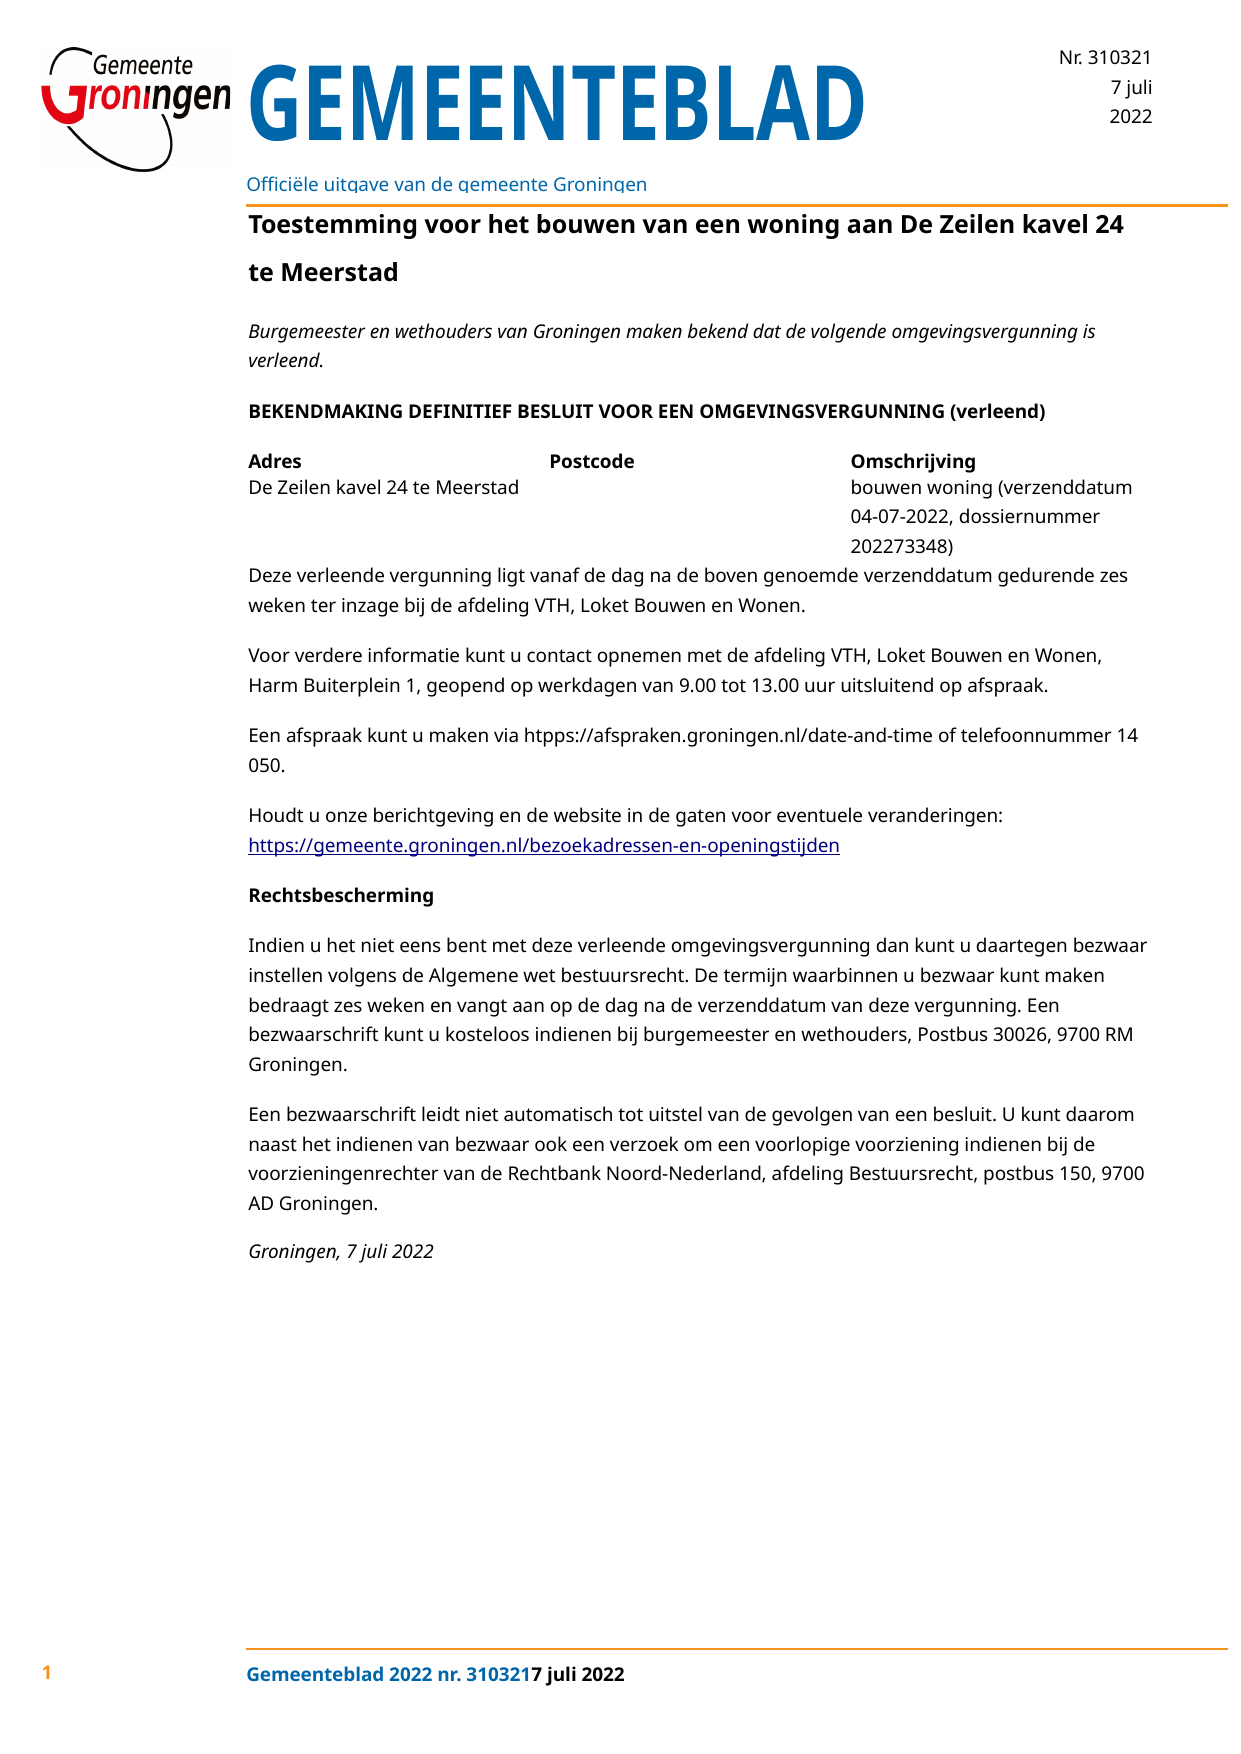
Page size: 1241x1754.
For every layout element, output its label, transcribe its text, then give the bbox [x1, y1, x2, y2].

text Een bezwaarschrift leidt niet automatisch tot uitstel van de gevolgen van een besluit. U kunt daarom naast het indienen van bezwaar ook een verzoek om een voorlopige voorziening indienen bij de voorzieningenrechter van de Rechtbank Noord-Nederland, afdeling Bestuursrecht, postbus 150, 9700 AD Groningen. [248, 1101, 1152, 1216]
text Voor verdere informatie kunt u contact opnemen met de afdeling VTH, Loket Bouwen en Wonen, Harm Buiterplein 1, geopend op werkdagen van 9.00 tot 13.00 uur uitsluitend op afspraak. [248, 642, 1152, 698]
picture [41, 47, 231, 172]
text Een afspraak kunt u maken via htpps://afspraken.groningen.nl/date-and-time of telefoonnummer 14 050. [248, 722, 1152, 778]
text Toestemming voor het bouwen van een woning aan De Zeilen kavel 24 te Meerstad [248, 207, 1152, 288]
text Groningen, 7 juli 2022 [248, 1238, 1152, 1264]
text Deze verleende vergunning ligt vanaf de dag na de boven genoemde verzenddatum gedurende zes weken ter inzage bij de afdeling VTH, Loket Bouwen en Wonen. [248, 562, 1152, 618]
text Burgemeester en wethouders van Groningen maken bekend dat de volgende omgevingsvergunning is verleend. [248, 318, 1152, 373]
table_header Adres [248, 449, 549, 474]
table_header Postcode [549, 449, 850, 474]
text BEKENDMAKING DEFINITIEF BESLUIT VOOR EEN OMGEVINGSVERGUNNING (verleend) [248, 398, 1152, 424]
text Indien u het niet eens bent met deze verleende omgevingsvergunning dan kunt u daartegen bezwaar instellen volgens de Algemene wet bestuursrecht. De termijn waarbinnen u bezwaar kunt maken bedraagt zes weken en vangt aan op de dag na de verzenddatum van deze vergunning. Een bezwaarschrift kunt u kosteloos indienen bij burgemeester en wethouders, Postbus 30026, 9700 RM Groningen. [248, 933, 1152, 1077]
table_cell bouwen woning (verzenddatum 04-07-2022, dossiernummer 202273348) [850, 474, 1152, 559]
text Rechtsbescherming [248, 882, 1152, 908]
table_header Omschrijving [850, 449, 1152, 474]
table_cell De Zeilen kavel 24 te Meerstad [248, 474, 549, 559]
table_cell [549, 474, 850, 559]
text Houdt u onze berichtgeving en de website in de gaten voor eventuele veranderingen: https://gemeente.groningen.nl/bezoekadressen-en-openingstijden [248, 802, 1152, 858]
